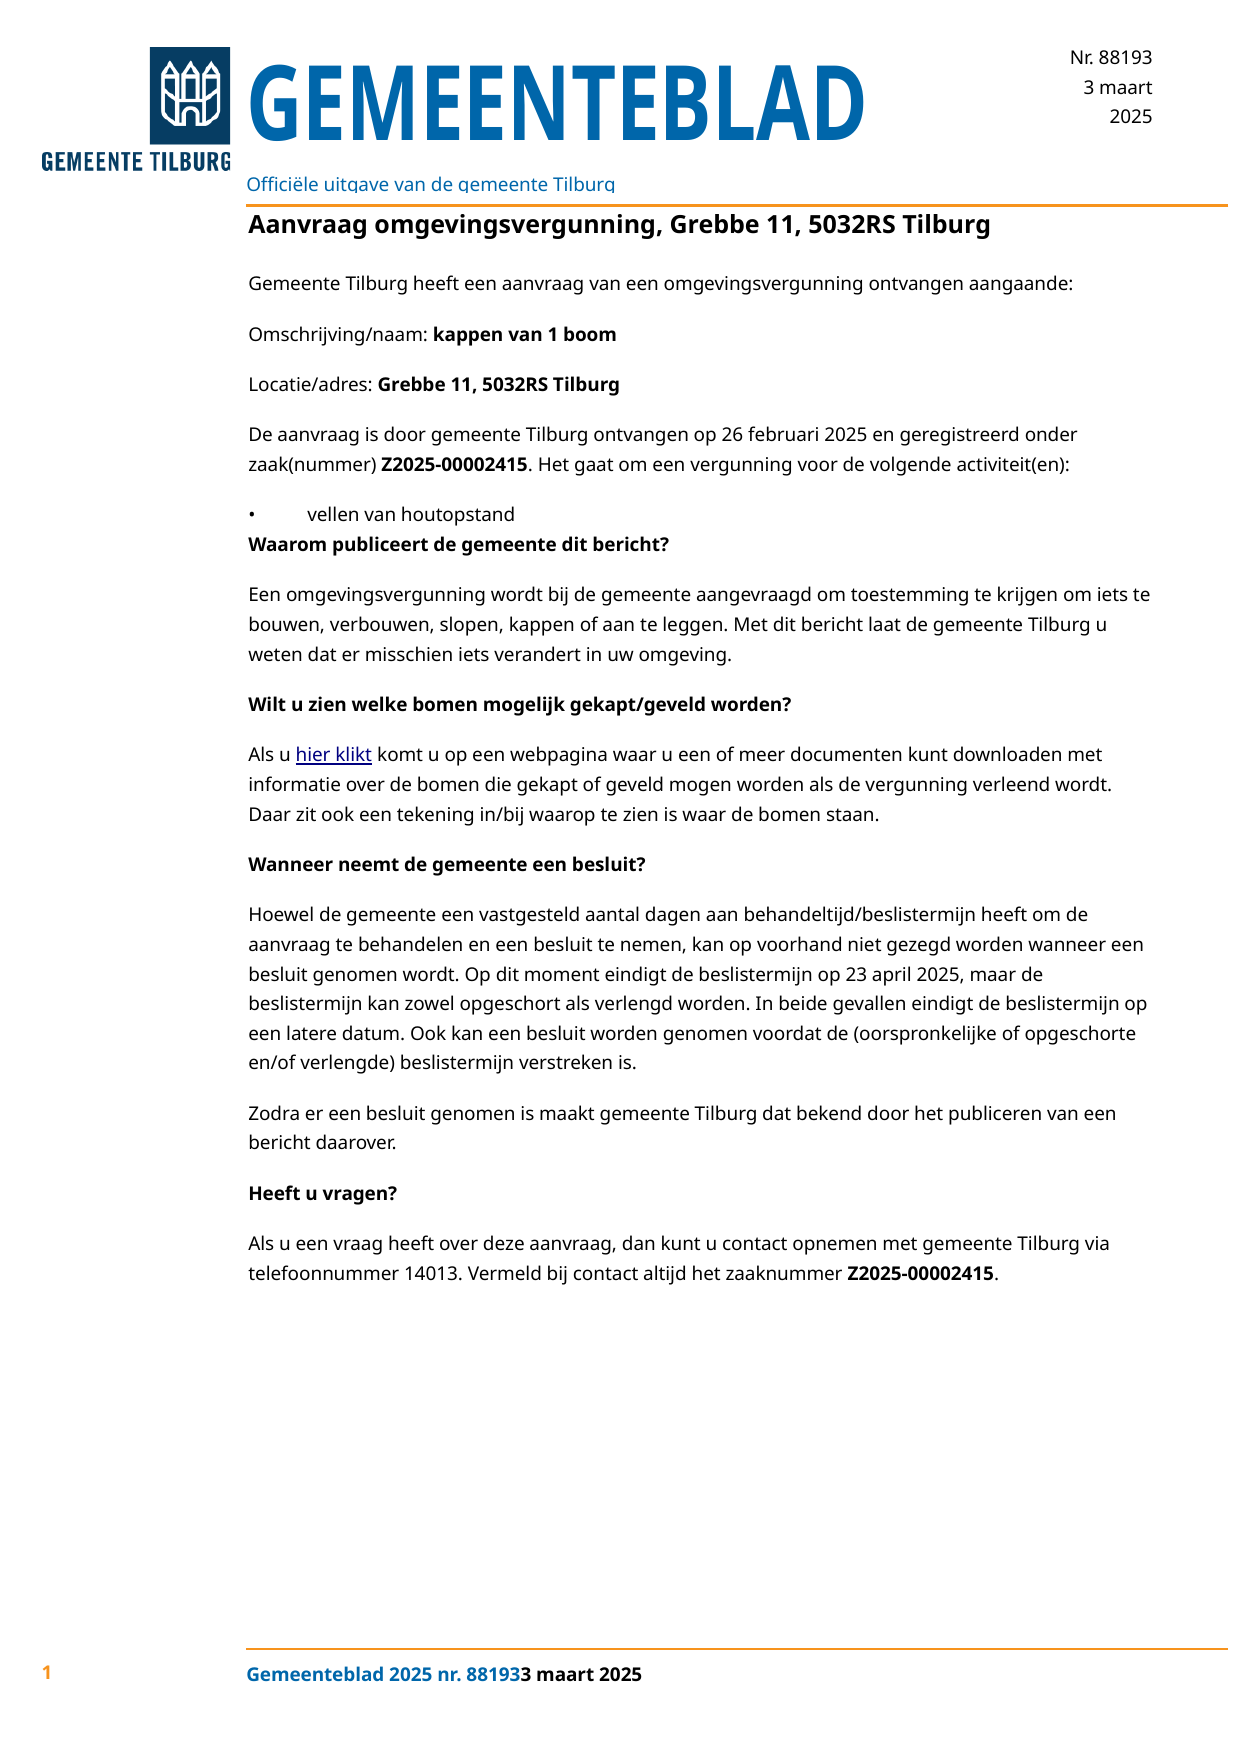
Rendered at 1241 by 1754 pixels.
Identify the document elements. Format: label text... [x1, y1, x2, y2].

text Omschrijving/naam: kappen van 1 boom [248, 321, 1152, 346]
text Locatie/adres: Grebbe 11, 5032RS Tilburg [248, 371, 1152, 397]
text Waarom publiceert de gemeente dit bericht? [248, 531, 1152, 557]
list vellen van houtopstand [248, 502, 1152, 527]
text De aanvraag is door gemeente Tilburg ontvangen op 26 februari 2025 en geregistreerd onder zaak(nummer) Z2025-00002415. Het gaat om een vergunning voor de volgende activiteit(en): [248, 422, 1152, 477]
text Aanvraag omgevingsvergunning, Grebbe 11, 5032RS Tilburg [248, 207, 1152, 241]
text Gemeente Tilburg heeft een aanvraag van een omgevingsvergunning ontvangen aangaande: [248, 270, 1152, 296]
picture [41, 47, 231, 172]
text Een omgevingsvergunning wordt bij de gemeente aangevraagd om toestemming te krijgen om iets te bouwen, verbouwen, slopen, kappen of aan te leggen. Met dit bericht laat de gemeente Tilburg u weten dat er misschien iets verandert in uw omgeving. [248, 582, 1152, 666]
text Heeft u vragen? [248, 1180, 1152, 1206]
text Als u hier klikt komt u op een webpagina waar u een of meer documenten kunt downloaden met informatie over de bomen die gekapt of geveld mogen worden als de vergunning verleend wordt. Daar zit ook een tekening in/bij waarop te zien is waar de bomen staan. [248, 742, 1152, 826]
text Zodra er een besluit genomen is maakt gemeente Tilburg dat bekend door het publiceren van een bericht daarover. [248, 1100, 1152, 1155]
text Hoewel de gemeente een vastgesteld aantal dagen aan behandeltijd/beslistermijn heeft om de aanvraag te behandelen en een besluit te nemen, kan op voorhand niet gezegd worden wanneer een besluit genomen wordt. Op dit moment eindigt de beslistermijn op 23 april 2025, maar de beslistermijn kan zowel opgeschort als verlengd worden. In beide gevallen eindigt de beslistermijn op een latere datum. Ook kan een besluit worden genomen voordat de (oorspronkelijke of opgeschorte en/of verlengde) beslistermijn verstreken is. [248, 902, 1152, 1075]
text Wilt u zien welke bomen mogelijk gekapt/geveld worden? [248, 691, 1152, 717]
text Als u een vraag heeft over deze aanvraag, dan kunt u contact opnemen met gemeente Tilburg via telefoonnummer 14013. Vermeld bij contact altijd het zaaknummer Z2025-00002415. [248, 1230, 1152, 1286]
text Wanneer neemt de gemeente een besluit? [248, 851, 1152, 877]
